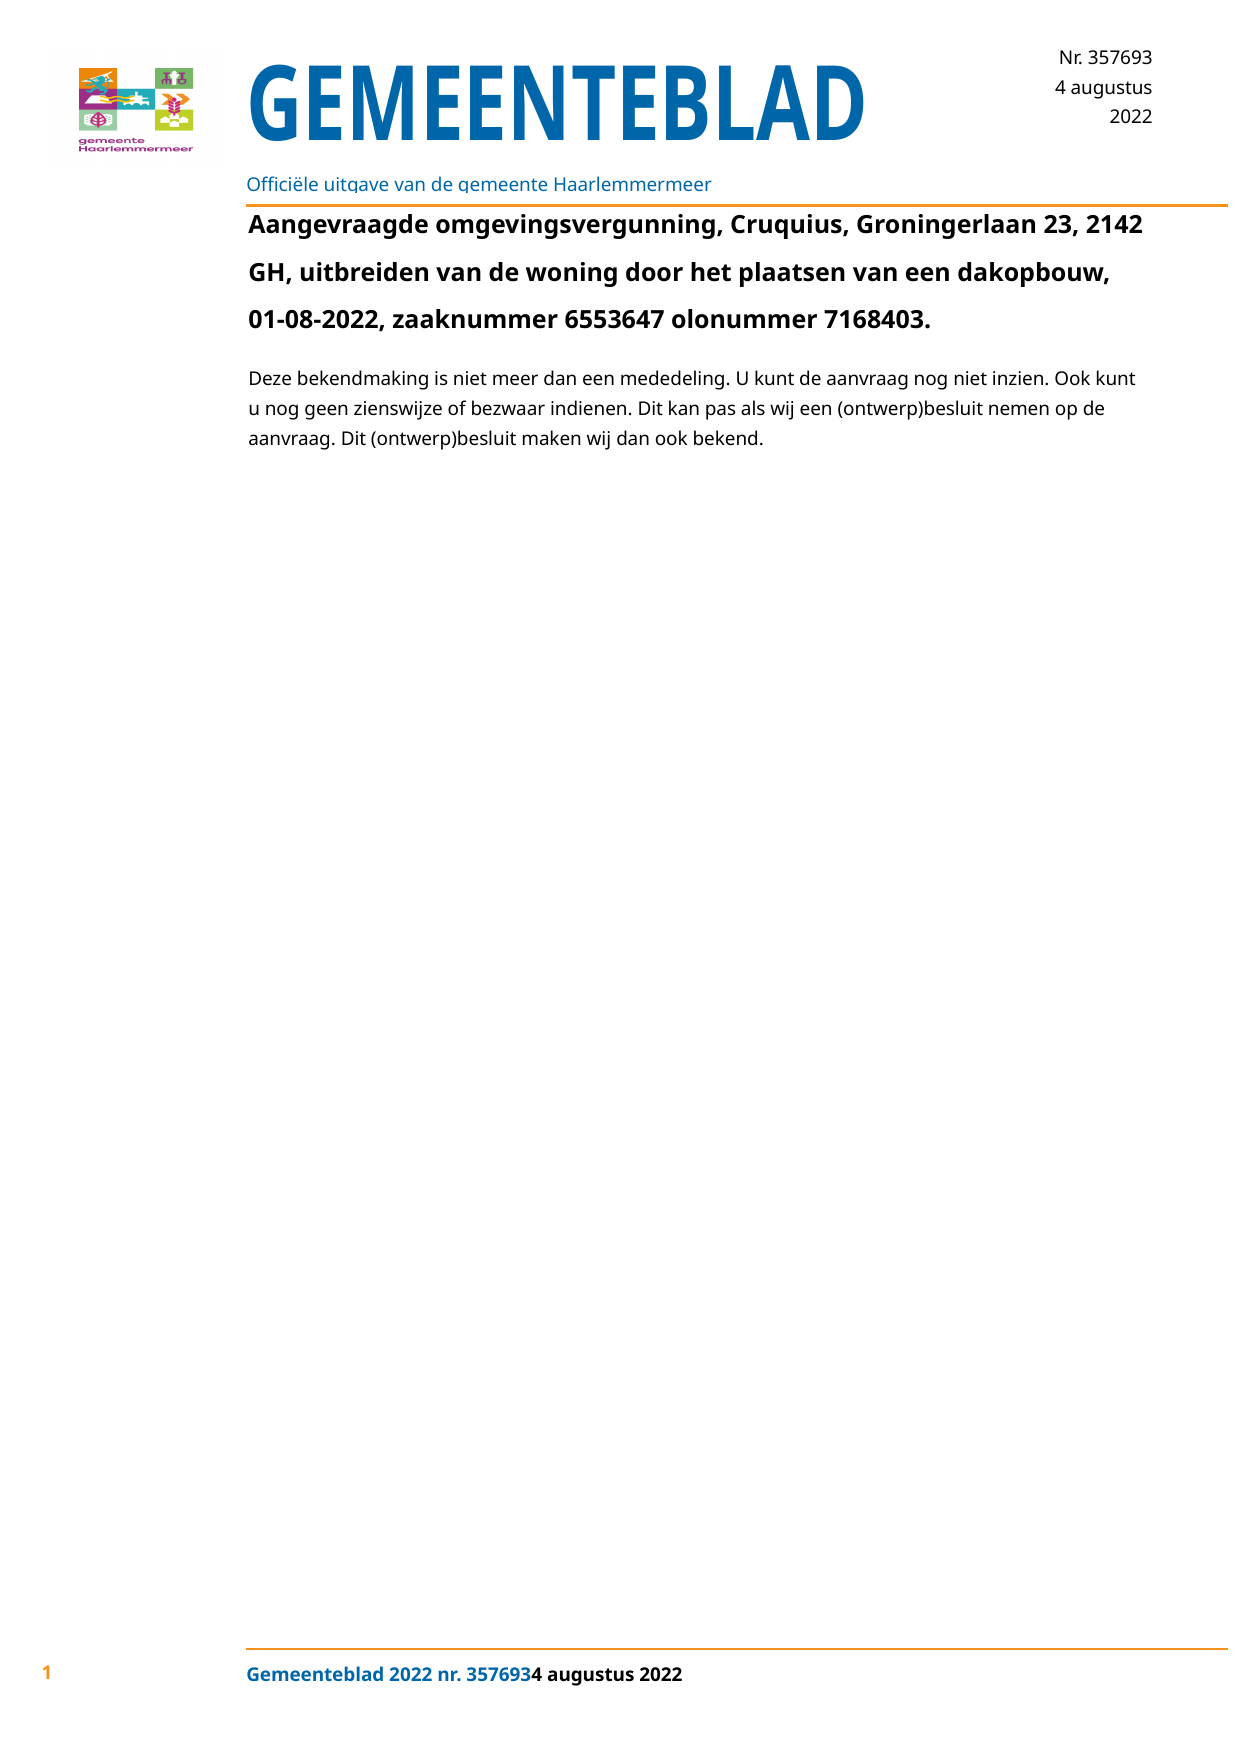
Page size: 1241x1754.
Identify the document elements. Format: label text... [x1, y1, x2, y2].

picture [41, 47, 231, 172]
text Deze bekendmaking is niet meer dan een mededeling. U kunt de aanvraag nog niet inzien. Ook kunt u nog geen zienswijze of bezwaar indienen. Dit kan pas als wij een (ontwerp)besluit nemen op de aanvraag. Dit (ontwerp)besluit maken wij dan ook bekend. [248, 366, 1152, 450]
text Aangevraagde omgevingsvergunning, Cruquius, Groningerlaan 23, 2142 GH, uitbreiden van de woning door het plaatsen van een dakopbouw, 01-08-2022, zaaknummer 6553647 olonummer 7168403. [248, 207, 1152, 336]
